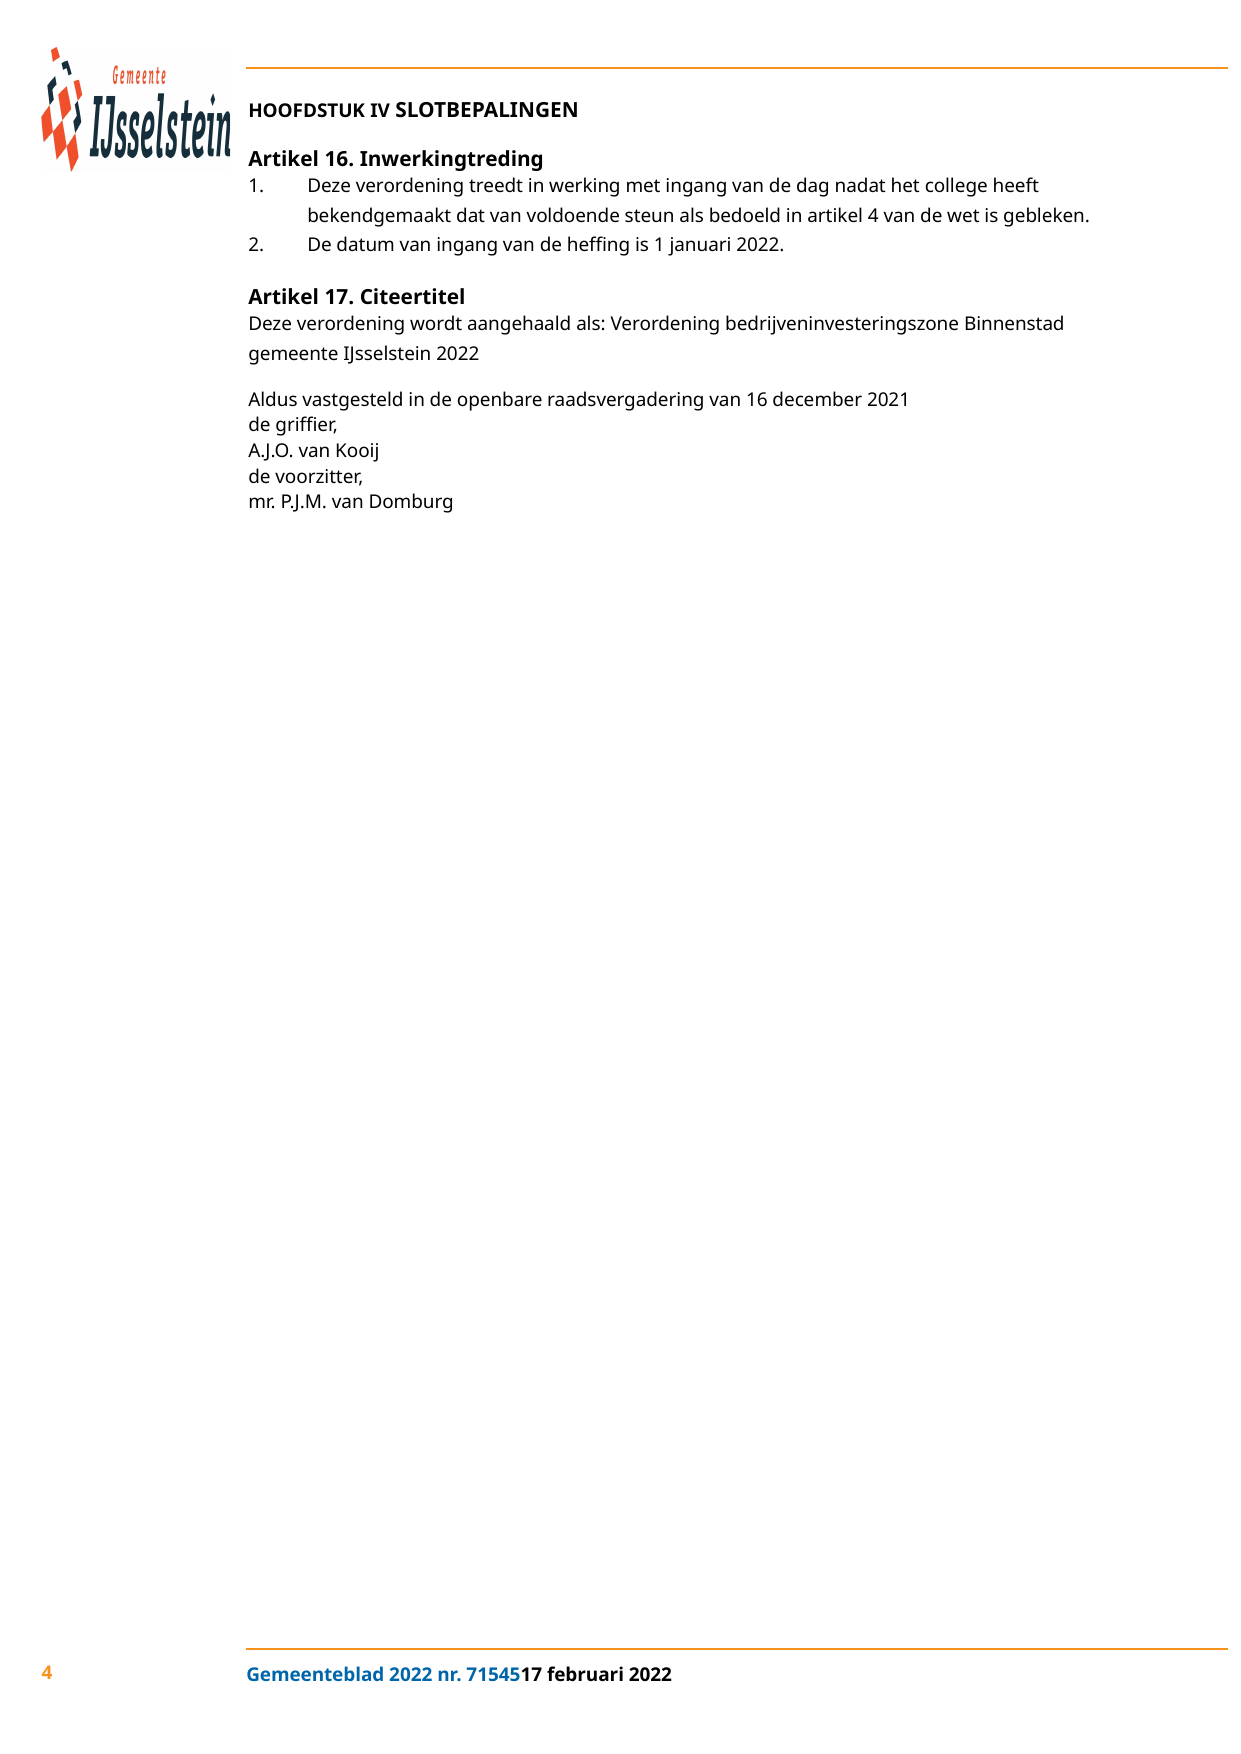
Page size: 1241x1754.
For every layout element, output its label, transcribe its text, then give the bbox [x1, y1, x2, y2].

list Deze verordening treedt in werking met ingang van de dag nadat het college heeft bekendgemaakt dat van voldoende steun als bedoeld in artikel 4 van de wet is gebleken. [248, 172, 1152, 228]
text de griffier, [248, 411, 1152, 437]
text Artikel 16. Inwerkingtreding [248, 144, 1152, 172]
text HOOFDSTUK IV SLOTBEPALINGEN [248, 95, 1152, 123]
text A.J.O. van Kooij [248, 437, 1152, 463]
text Aldus vastgesteld in de openbare raadsvergadering van 16 december 2021 [248, 386, 1152, 411]
text Artikel 17. Citeertitel [248, 282, 1152, 311]
picture [41, 47, 231, 172]
text de voorzitter, [248, 463, 1152, 489]
list De datum van ingang van de heffing is 1 januari 2022. [248, 232, 1152, 257]
text mr. P.J.M. van Domburg [248, 489, 1152, 514]
text Deze verordening wordt aangehaald als: Verordening bedrijveninvesteringszone Binnenstad gemeente IJsselstein 2022 [248, 311, 1152, 366]
